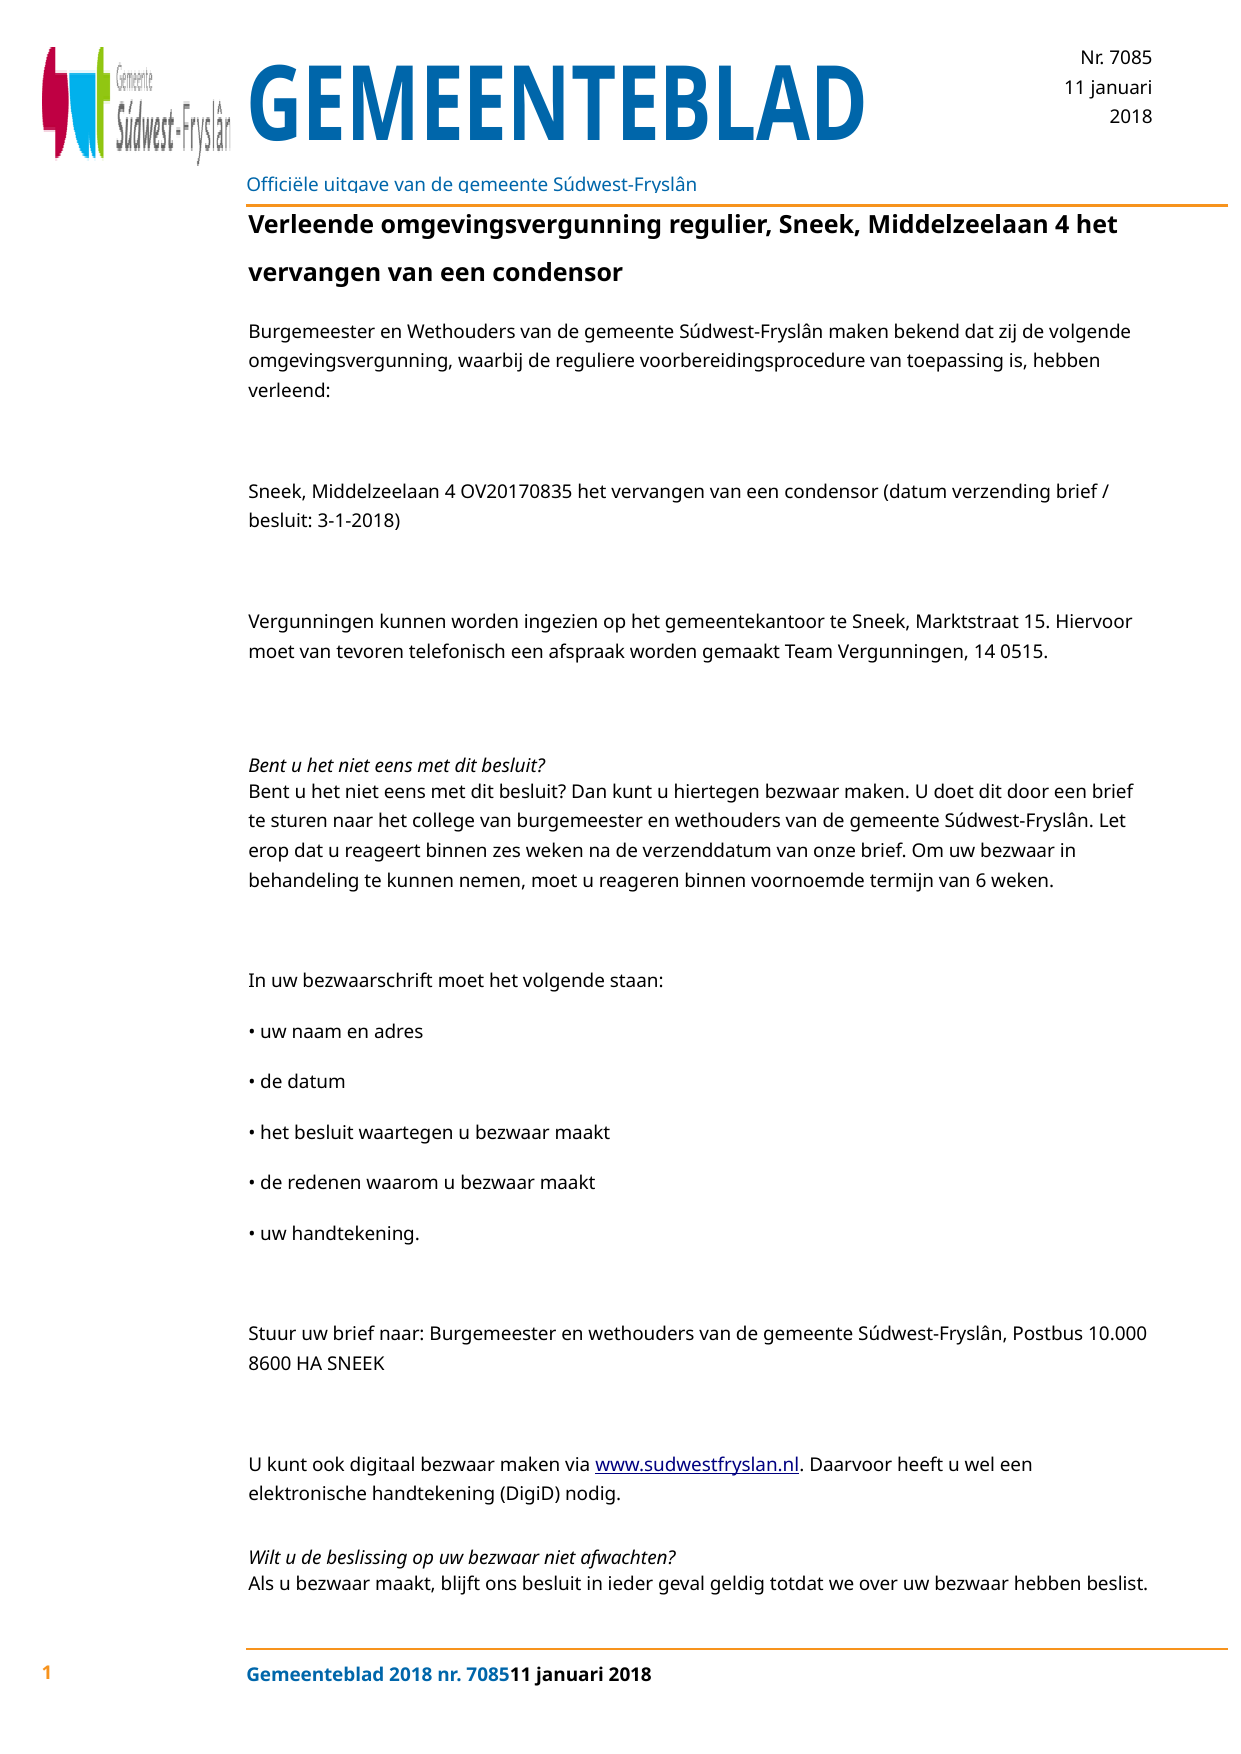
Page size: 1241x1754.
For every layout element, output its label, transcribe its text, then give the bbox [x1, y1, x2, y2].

text Wilt u de beslissing op uw bezwaar niet afwachten? [248, 1544, 1152, 1570]
text • uw naam en adres [248, 1018, 1152, 1044]
text Bent u het niet eens met dit besluit? [248, 752, 1152, 778]
text Stuur uw brief naar: Burgemeester en wethouders van de gemeente Súdwest-Fryslân, Postbus 10.000 8600 HA SNEEK [248, 1321, 1152, 1376]
picture [41, 47, 231, 172]
text • de datum [248, 1068, 1152, 1094]
text Vergunningen kunnen worden ingezien op het gemeentekantoor te Sneek, Marktstraat 15. Hiervoor moet van tevoren telefonisch een afspraak worden gemaakt Team Vergunningen, 14 0515. [248, 608, 1152, 664]
text Als u bezwaar maakt, blijft ons besluit in ieder geval geldig totdat we over uw bezwaar hebben beslist. [248, 1570, 1152, 1596]
text In uw bezwaarschrift moet het volgende staan: [248, 968, 1152, 993]
text U kunt ook digitaal bezwaar maken via www.sudwestfryslan.nl. Daarvoor heeft u wel een elektronische handtekening (DigiD) nodig. [248, 1451, 1152, 1506]
text Verleende omgevingsvergunning regulier, Sneek, Middelzeelaan 4 het vervangen van een condensor [248, 207, 1152, 288]
text • het besluit waartegen u bezwaar maakt [248, 1119, 1152, 1144]
text • uw handtekening. [248, 1220, 1152, 1245]
text Burgemeester en Wethouders van de gemeente Súdwest-Fryslân maken bekend dat zij de volgende omgevingsvergunning, waarbij de reguliere voorbereidingsprocedure van toepassing is, hebben verleend: [248, 318, 1152, 403]
text Bent u het niet eens met dit besluit? Dan kunt u hiertegen bezwaar maken. U doet dit door een brief te sturen naar het college van burgemeester en wethouders van de gemeente Súdwest-Fryslân. Let erop dat u reageert binnen zes weken na de verzenddatum van onze brief. Om uw bezwaar in behandeling te kunnen nemen, moet u reageren binnen voornoemde termijn van 6 weken. [248, 778, 1152, 892]
text Sneek, Middelzeelaan 4 OV20170835 het vervangen van een condensor (datum verzending brief / besluit: 3-1-2018) [248, 478, 1152, 533]
text • de redenen waarom u bezwaar maakt [248, 1169, 1152, 1195]
